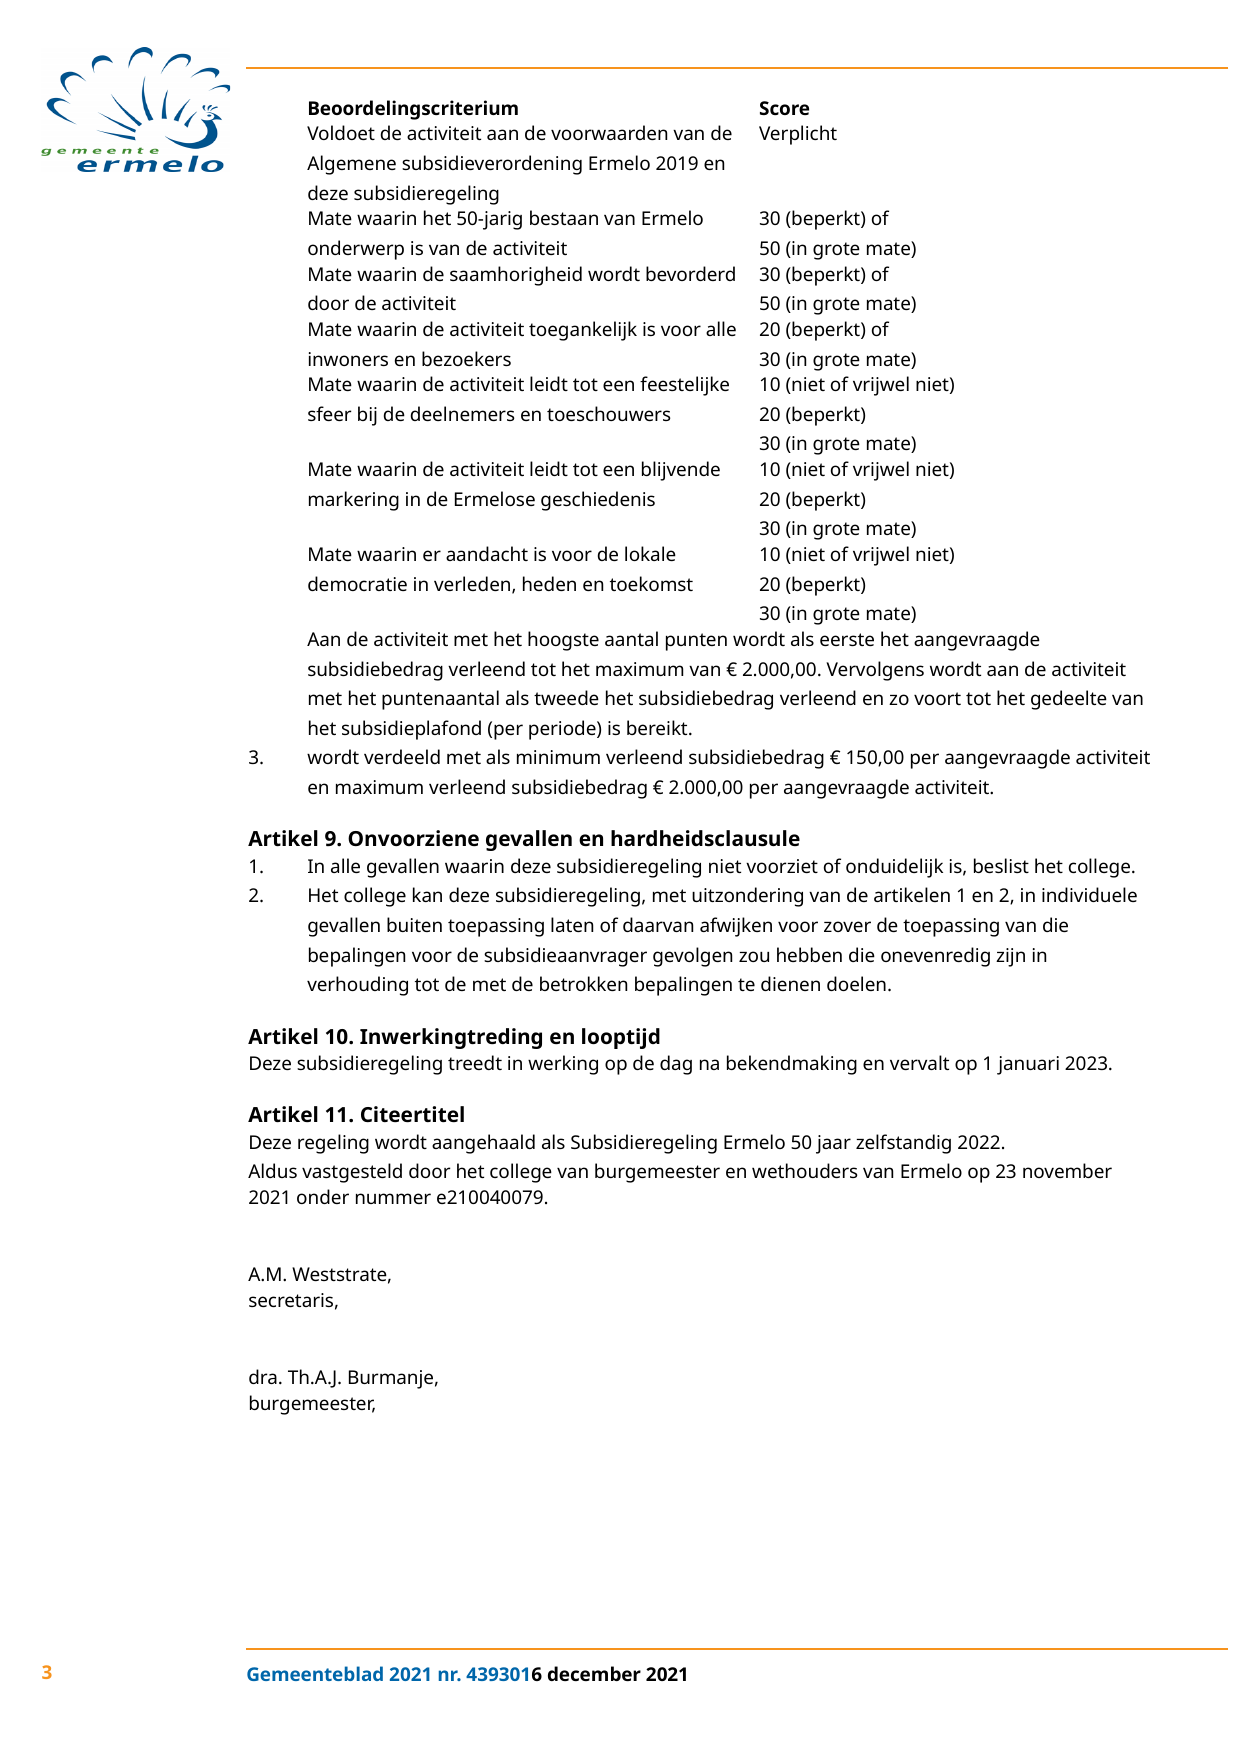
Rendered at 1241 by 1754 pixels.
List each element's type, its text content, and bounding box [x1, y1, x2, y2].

text burgemeester, [248, 1390, 1152, 1416]
table_cell Mate waarin de activiteit leidt tot een feestelijke sfeer bij de deelnemers en toeschouwers [307, 371, 759, 456]
text secretaris, [248, 1287, 1152, 1313]
table_header Score [759, 95, 1211, 121]
table_cell Mate waarin de activiteit toegankelijk is voor alle inwoners en bezoekers [307, 316, 759, 371]
text Artikel 9. Onvoorziene gevallen en hardheidsclausule [248, 824, 1152, 853]
table_cell 30 (beperkt) of 50 (in grote mate) [759, 206, 1211, 261]
text Aldus vastgesteld door het college van burgemeester en wethouders van Ermelo op 23 november 2021 onder nummer e210040079. [248, 1159, 1152, 1210]
text Artikel 10. Inwerkingtreding en looptijd [248, 1022, 1152, 1050]
table_cell Mate waarin het 50-jarig bestaan van Ermelo onderwerp is van de activiteit [307, 206, 759, 261]
table_cell 30 (beperkt) of 50 (in grote mate) [759, 261, 1211, 316]
table_cell Voldoet de activiteit aan de voorwaarden van de Algemene subsidieverordening Ermelo 2019 en deze subsidieregeling [307, 121, 759, 206]
list In alle gevallen waarin deze subsidieregeling niet voorziet of onduidelijk is, beslist het college. [248, 853, 1152, 879]
table_cell Mate waarin de saamhorigheid wordt bevorderd door de activiteit [307, 261, 759, 316]
text A.M. Weststrate, [248, 1262, 1152, 1287]
list Het college kan deze subsidieregeling, met uitzondering van de artikelen 1 en 2, in individuele gevallen buiten toepassing laten of daarvan afwijken voor zover de toepassing van die bepalingen voor de subsidieaanvrager gevolgen zou hebben die onevenredig zijn in verhouding tot de met de betrokken bepalingen te dienen doelen. [248, 883, 1152, 997]
text Artikel 11. Citeertitel [248, 1101, 1152, 1129]
table_cell 20 (beperkt) of 30 (in grote mate) [759, 316, 1211, 371]
list Aan de activiteit met het hoogste aantal punten wordt als eerste het aangevraagde subsidiebedrag verleend tot het maximum van € 2.000,00. Vervolgens wordt aan de activiteit met het puntenaantal als tweede het subsidiebedrag verleend en zo voort tot het gedeelte van het subsidieplafond (per periode) is bereikt. [248, 626, 1152, 741]
table_header Beoordelingscriterium [307, 95, 759, 121]
text Deze regeling wordt aangehaald als Subsidieregeling Ermelo 50 jaar zelfstandig 2022. [248, 1129, 1152, 1155]
picture [41, 47, 231, 172]
table_cell Mate waarin de activiteit leidt tot een blijvende markering in de Ermelose geschiedenis [307, 456, 759, 541]
table_cell 10 (niet of vrijwel niet) 20 (beperkt) 30 (in grote mate) [759, 541, 1211, 626]
text dra. Th.A.J. Burmanje, [248, 1364, 1152, 1390]
table_cell Mate waarin er aandacht is voor de lokale democratie in verleden, heden en toekomst [307, 541, 759, 626]
text Deze subsidieregeling treedt in werking op de dag na bekendmaking en vervalt op 1 januari 2023. [248, 1050, 1152, 1076]
list wordt verdeeld met als minimum verleend subsidiebedrag € 150,00 per aangevraagde activiteit en maximum verleend subsidiebedrag € 2.000,00 per aangevraagde activiteit. [248, 744, 1152, 800]
table_cell Verplicht [759, 121, 1211, 206]
table_cell 10 (niet of vrijwel niet) 20 (beperkt) 30 (in grote mate) [759, 456, 1211, 541]
table_cell 10 (niet of vrijwel niet) 20 (beperkt) 30 (in grote mate) [759, 371, 1211, 456]
